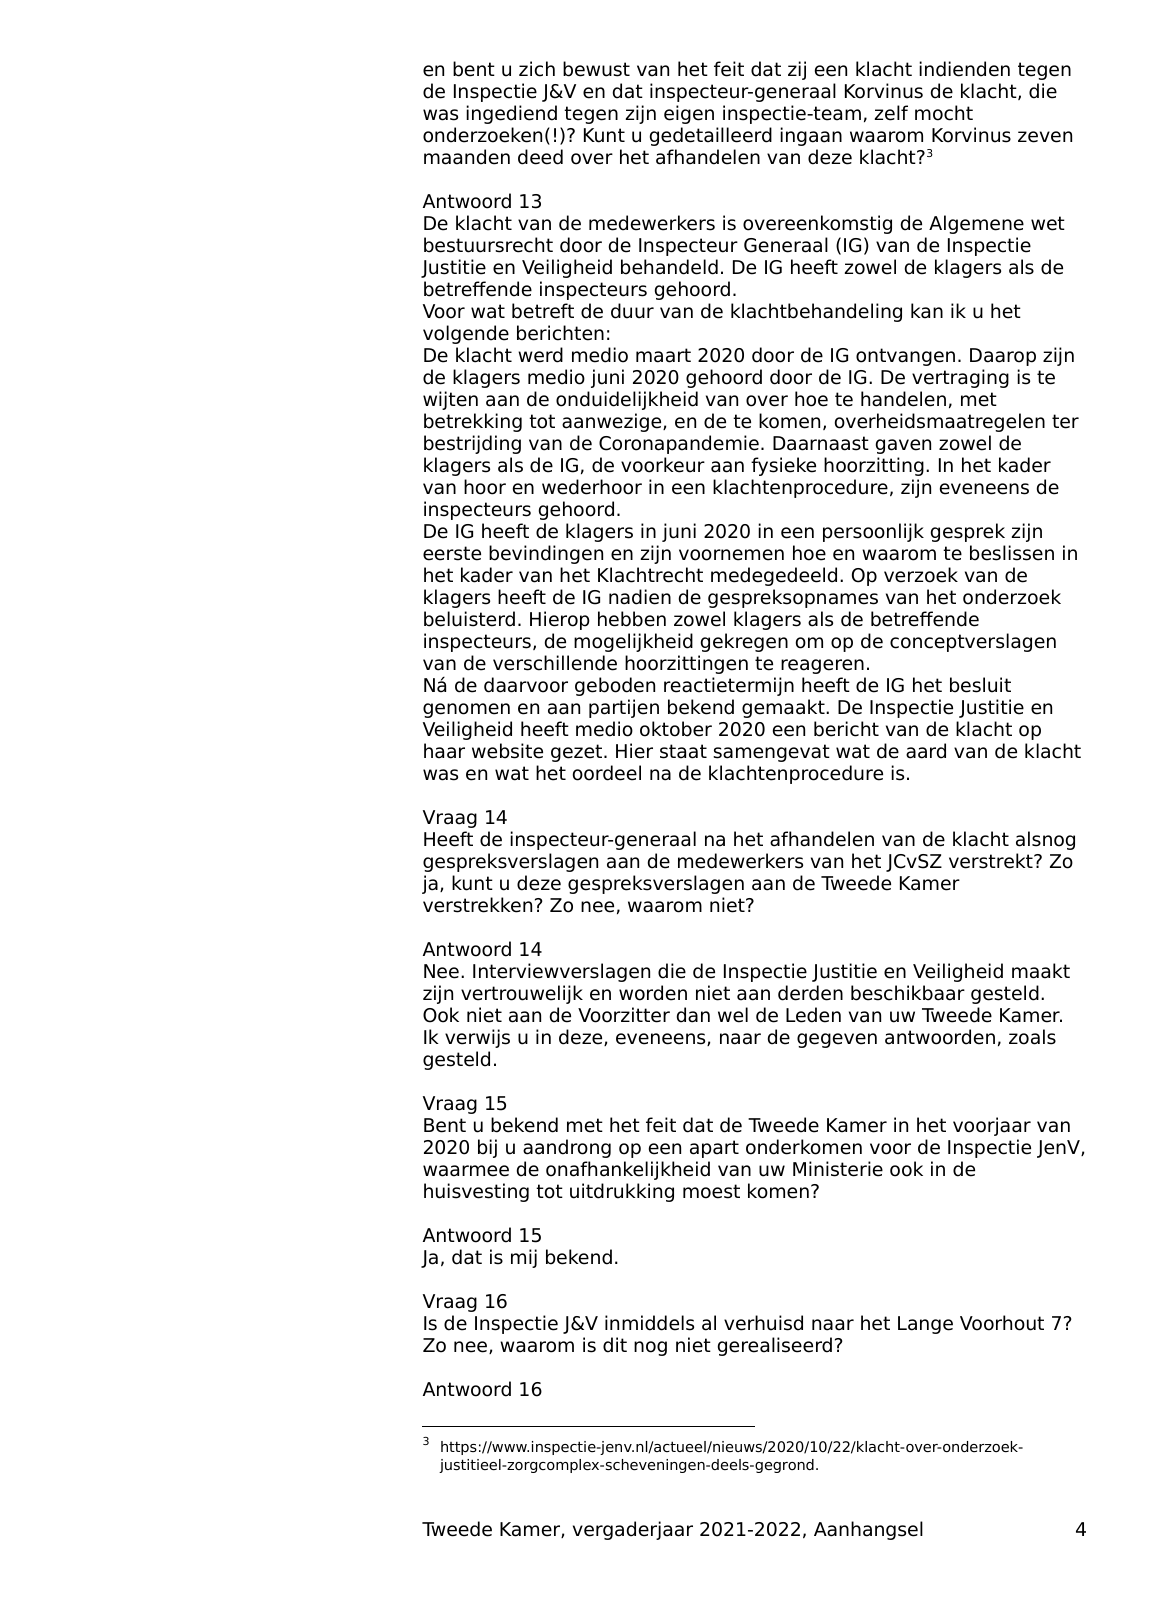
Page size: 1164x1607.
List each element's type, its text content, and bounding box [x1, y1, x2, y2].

text https://www.inspectie-jenv.nl/actueel/nieuws/2020/10/22/klacht-over-onderzoek-justitieel-zorgcomplex-scheveningen-deels-gegrond. [422, 1435, 1087, 1474]
text Antwoord 16 [422, 1379, 1087, 1401]
text Vraag 16 [422, 1291, 1087, 1313]
text De klacht van de medewerkers is overeenkomstig de Algemene wet bestuursrecht door de Inspecteur Generaal (IG) van de Inspectie Justitie en Veiligheid behandeld. De IG heeft zowel de klagers als de betreffende inspecteurs gehoord. [422, 213, 1087, 301]
text Ná de daarvoor geboden reactietermijn heeft de IG het besluit genomen en aan partijen bekend gemaakt. De Inspectie Justitie en Veiligheid heeft medio oktober 2020 een bericht van de klacht op haar website gezet. Hier staat samengevat wat de aard van de klacht was en wat het oordeel na de klachtenprocedure is. [422, 675, 1087, 784]
text Antwoord 13 [422, 191, 1087, 213]
text Voor wat betreft de duur van de klachtbehandeling kan ik u het volgende berichten: [422, 301, 1087, 345]
text Bent u bekend met het feit dat de Tweede Kamer in het voorjaar van 2020 bij u aandrong op een apart onderkomen voor de Inspectie JenV, waarmee de onafhankelijkheid van uw Ministerie ook in de huisvesting tot uitdrukking moest komen? [422, 1115, 1087, 1203]
text Antwoord 14 [422, 939, 1087, 961]
text Vraag 15 [422, 1093, 1087, 1115]
text Vraag 14 [422, 807, 1087, 829]
text Is de Inspectie J&V inmiddels al verhuisd naar het Lange Voorhout 7? Zo nee, waarom is dit nog niet gerealiseerd? [422, 1313, 1087, 1357]
text Ja, dat is mij bekend. [422, 1247, 1087, 1269]
text Heeft de inspecteur-generaal na het afhandelen van de klacht alsnog gespreksverslagen aan de medewerkers van het JCvSZ verstrekt? Zo ja, kunt u deze gespreksverslagen aan de Tweede Kamer verstrekken? Zo nee, waarom niet? [422, 829, 1087, 917]
text De IG heeft de klagers in juni 2020 in een persoonlijk gesprek zijn eerste bevindingen en zijn voornemen hoe en waarom te beslissen in het kader van het Klachtrecht medegedeeld. Op verzoek van de klagers heeft de IG nadien de gespreksopnames van het onderzoek beluisterd. Hierop hebben zowel klagers als de betreffende inspecteurs, de mogelijkheid gekregen om op de conceptverslagen van de verschillende hoorzittingen te reageren. [422, 521, 1087, 675]
text en bent u zich bewust van het feit dat zij een klacht indienden tegen de Inspectie J&V en dat inspecteur-generaal Korvinus de klacht, die was ingediend tegen zijn eigen inspectie-team, zelf mocht onderzoeken(!)? Kunt u gedetailleerd ingaan waarom Korvinus zeven maanden deed over het afhandelen van deze klacht? [422, 59, 1087, 169]
text Antwoord 15 [422, 1225, 1087, 1247]
text De klacht werd medio maart 2020 door de IG ontvangen. Daarop zijn de klagers medio juni 2020 gehoord door de IG. De vertraging is te wijten aan de onduidelijkheid van over hoe te handelen, met betrekking tot aanwezige, en de te komen, overheidsmaatregelen ter bestrijding van de Coronapandemie. Daarnaast gaven zowel de klagers als de IG, de voorkeur aan fysieke hoorzitting. In het kader van hoor en wederhoor in een klachtenprocedure, zijn eveneens de inspecteurs gehoord. [422, 345, 1087, 521]
text Nee. Interviewverslagen die de Inspectie Justitie en Veiligheid maakt zijn vertrouwelijk en worden niet aan derden beschikbaar gesteld. Ook niet aan de Voorzitter dan wel de Leden van uw Tweede Kamer. Ik verwijs u in deze, eveneens, naar de gegeven antwoorden, zoals gesteld. [422, 961, 1087, 1071]
